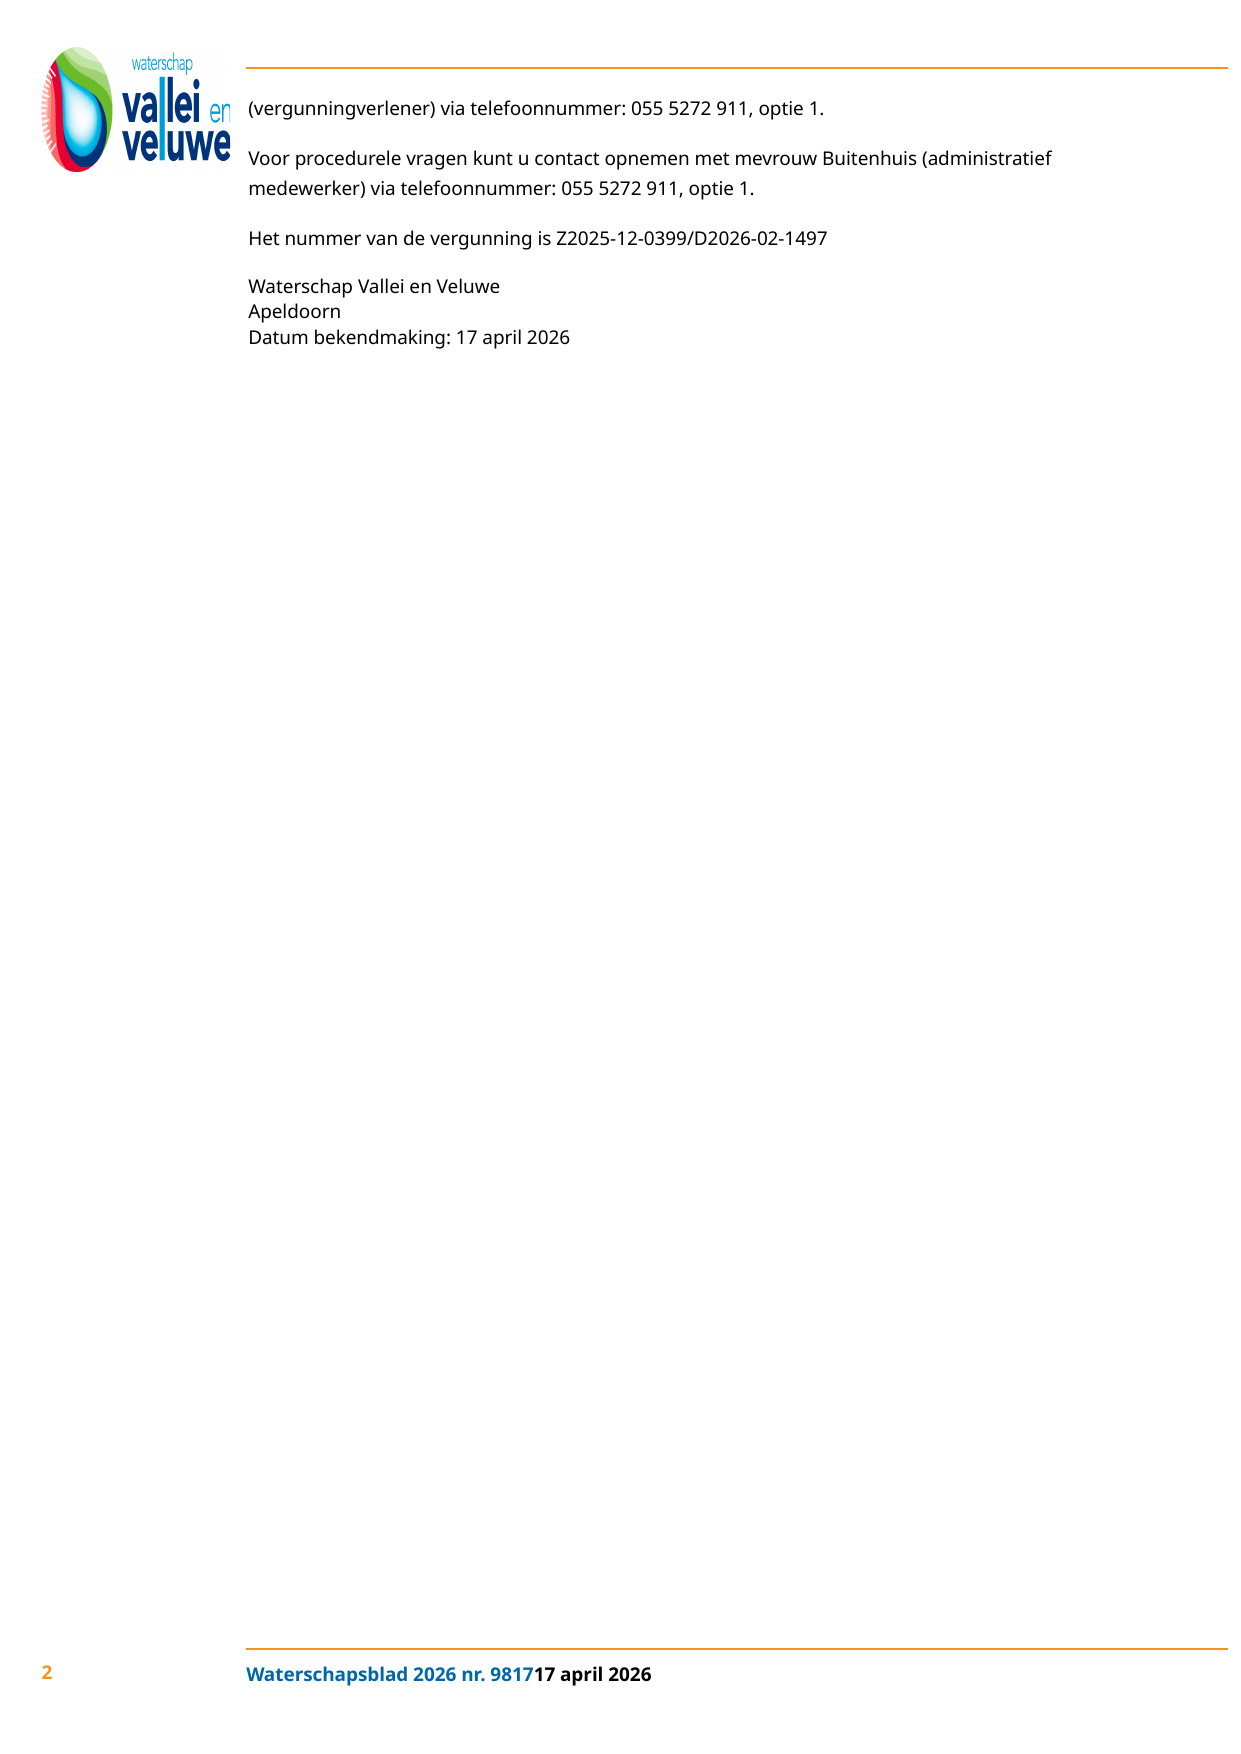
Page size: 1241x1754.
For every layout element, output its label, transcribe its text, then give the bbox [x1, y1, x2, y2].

text Voor procedurele vragen kunt u contact opnemen met mevrouw Buitenhuis (administratief medewerker) via telefoonnummer: 055 5272 911, optie 1. [248, 145, 1152, 201]
text Het nummer van de vergunning is Z2025-12-0399/D2026-02-1497 [248, 225, 1152, 251]
text Apeldoorn [248, 299, 1152, 324]
text Datum bekendmaking: 17 april 2026 [248, 324, 1152, 350]
text (vergunningverlener) via telefoonnummer: 055 5272 911, optie 1. [248, 95, 1152, 121]
picture [41, 47, 231, 172]
text Waterschap Vallei en Veluwe [248, 273, 1152, 299]
